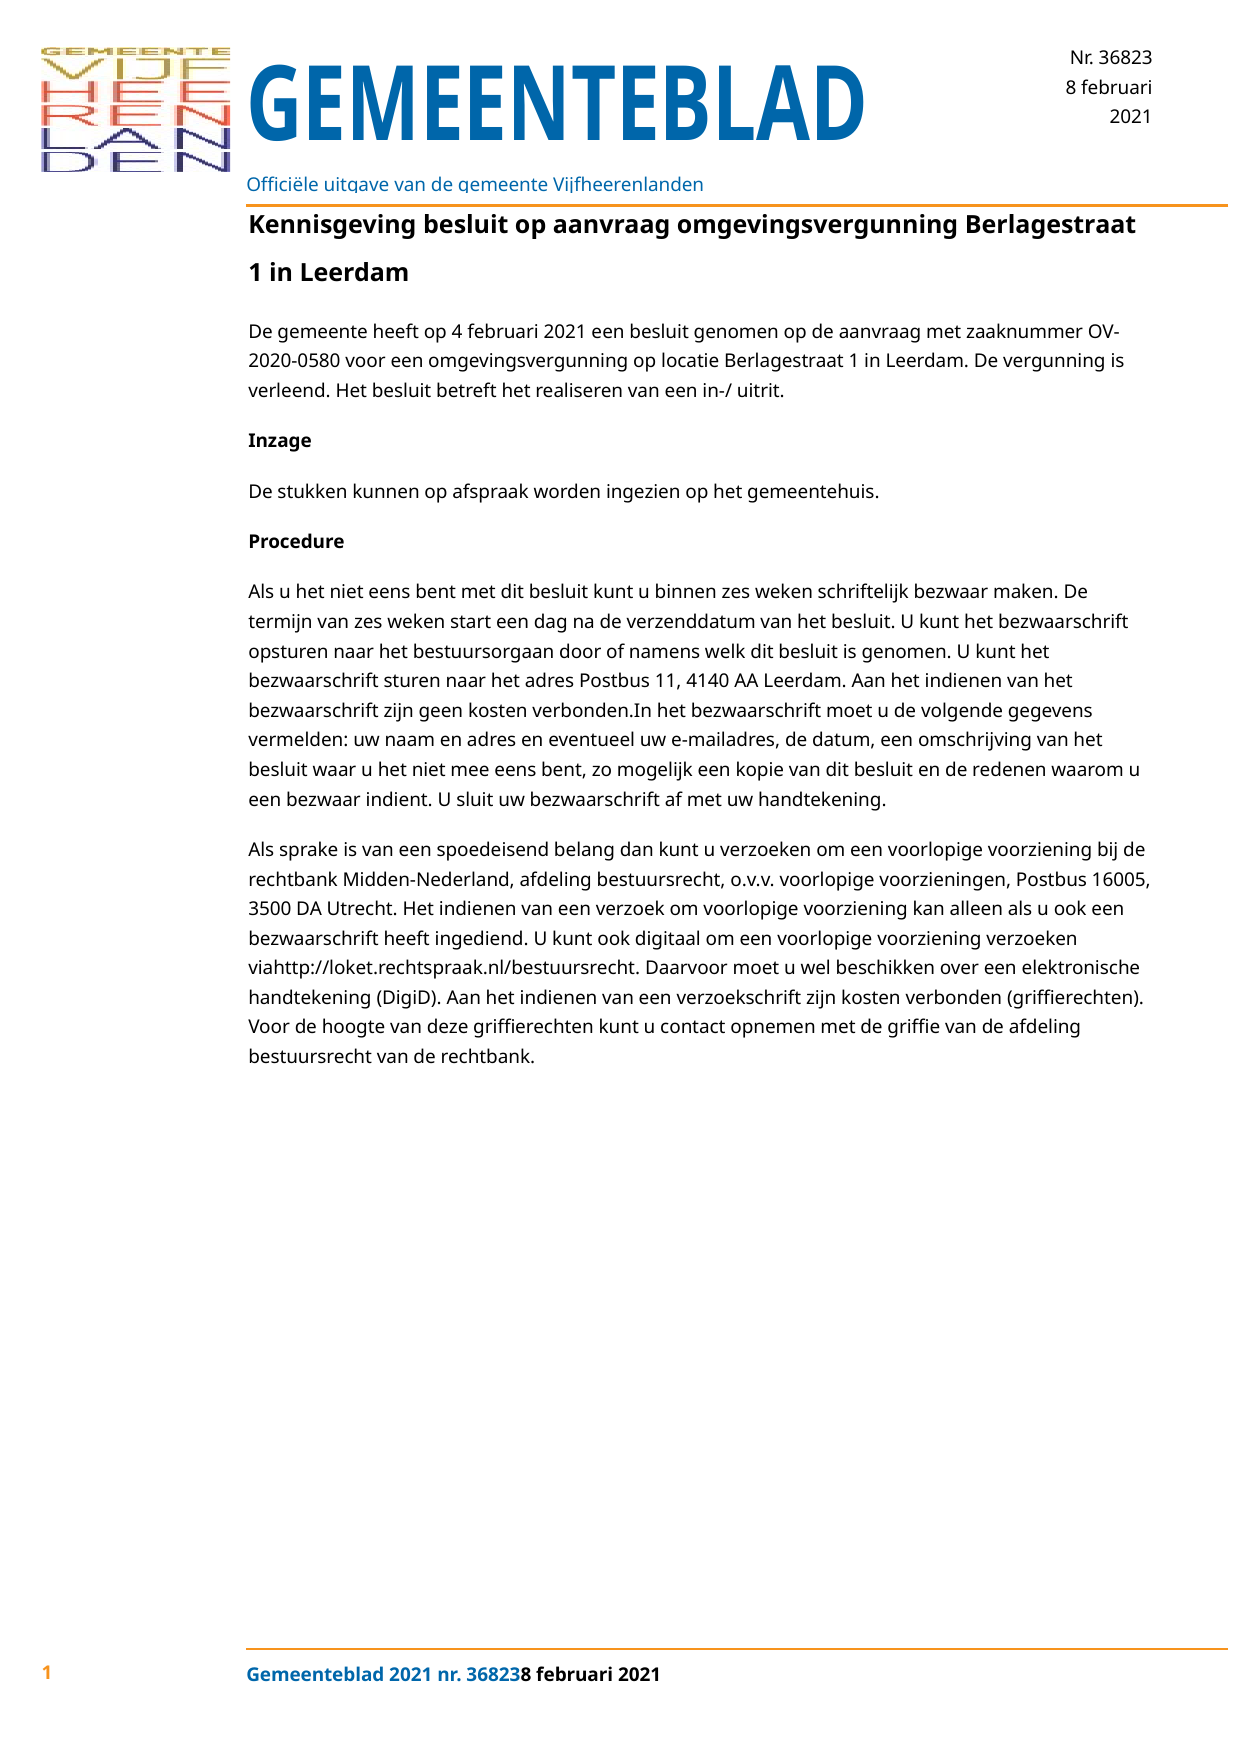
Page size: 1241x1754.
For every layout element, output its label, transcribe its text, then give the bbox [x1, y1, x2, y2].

text Inzage [248, 427, 1152, 453]
text Als u het niet eens bent met dit besluit kunt u binnen zes weken schriftelijk bezwaar maken. De termijn van zes weken start een dag na de verzenddatum van het besluit. U kunt het bezwaarschrift opsturen naar het bestuursorgaan door of namens welk dit besluit is genomen. U kunt het bezwaarschrift sturen naar het adres Postbus 11, 4140 AA Leerdam. Aan het indienen van het bezwaarschrift zijn geen kosten verbonden.In het bezwaarschrift moet u de volgende gegevens vermelden: uw naam en adres en eventueel uw e-mailadres, de datum, een omschrijving van het besluit waar u het niet mee eens bent, zo mogelijk een kopie van dit besluit en de redenen waarom u een bezwaar indient. U sluit uw bezwaarschrift af met uw handtekening. [248, 579, 1152, 812]
text Procedure [248, 528, 1152, 554]
text De stukken kunnen op afspraak worden ingezien op het gemeentehuis. [248, 478, 1152, 504]
text Als sprake is van een spoedeisend belang dan kunt u verzoeken om een voorlopige voorziening bij de rechtbank Midden-Nederland, afdeling bestuursrecht, o.v.v. voorlopige voorzieningen, Postbus 16005, 3500 DA Utrecht. Het indienen van een verzoek om voorlopige voorziening kan alleen als u ook een bezwaarschrift heeft ingediend. U kunt ook digitaal om een voorlopige voorziening verzoeken viahttp://loket.rechtspraak.nl/bestuursrecht. Daarvoor moet u wel beschikken over een elektronische handtekening (DigiD). Aan het indienen van een verzoekschrift zijn kosten verbonden (griffierechten). Voor de hoogte van deze griffierechten kunt u contact opnemen met de griffie van de afdeling bestuursrecht van de rechtbank. [248, 836, 1152, 1069]
text Kennisgeving besluit op aanvraag omgevingsvergunning Berlagestraat 1 in Leerdam [248, 207, 1152, 288]
text De gemeente heeft op 4 februari 2021 een besluit genomen op de aanvraag met zaaknummer OV-2020-0580 voor een omgevingsvergunning op locatie Berlagestraat 1 in Leerdam. De vergunning is verleend. Het besluit betreft het realiseren van een in-/ uitrit. [248, 318, 1152, 403]
picture [41, 47, 231, 172]
